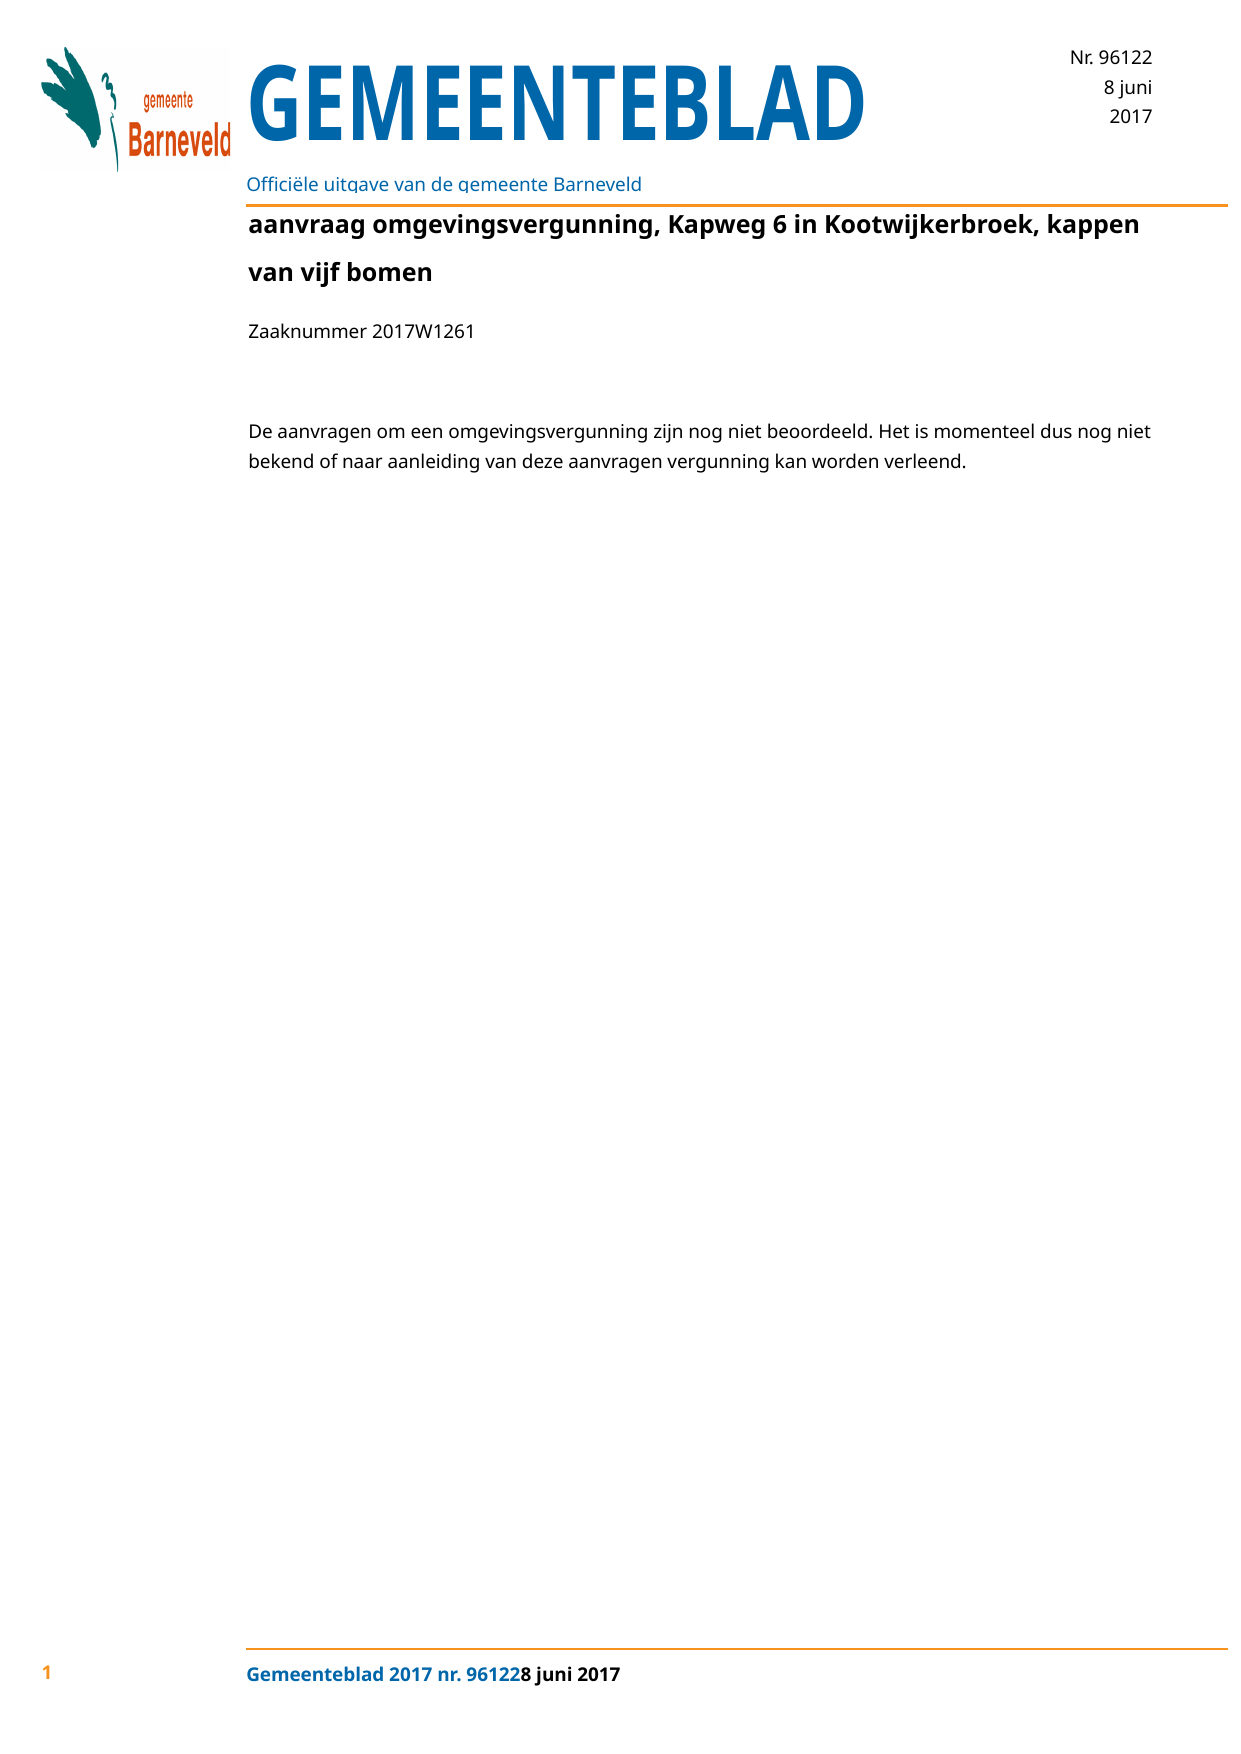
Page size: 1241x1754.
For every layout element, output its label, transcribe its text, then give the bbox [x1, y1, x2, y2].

text Zaaknummer 2017W1261 [248, 318, 1152, 344]
text aanvraag omgevingsvergunning, Kapweg 6 in Kootwijkerbroek, kappen van vijf bomen [248, 207, 1152, 288]
text De aanvragen om een omgevingsvergunning zijn nog niet beoordeeld. Het is momenteel dus nog niet bekend of naar aanleiding van deze aanvragen vergunning kan worden verleend. [248, 419, 1152, 474]
picture [41, 47, 231, 172]
